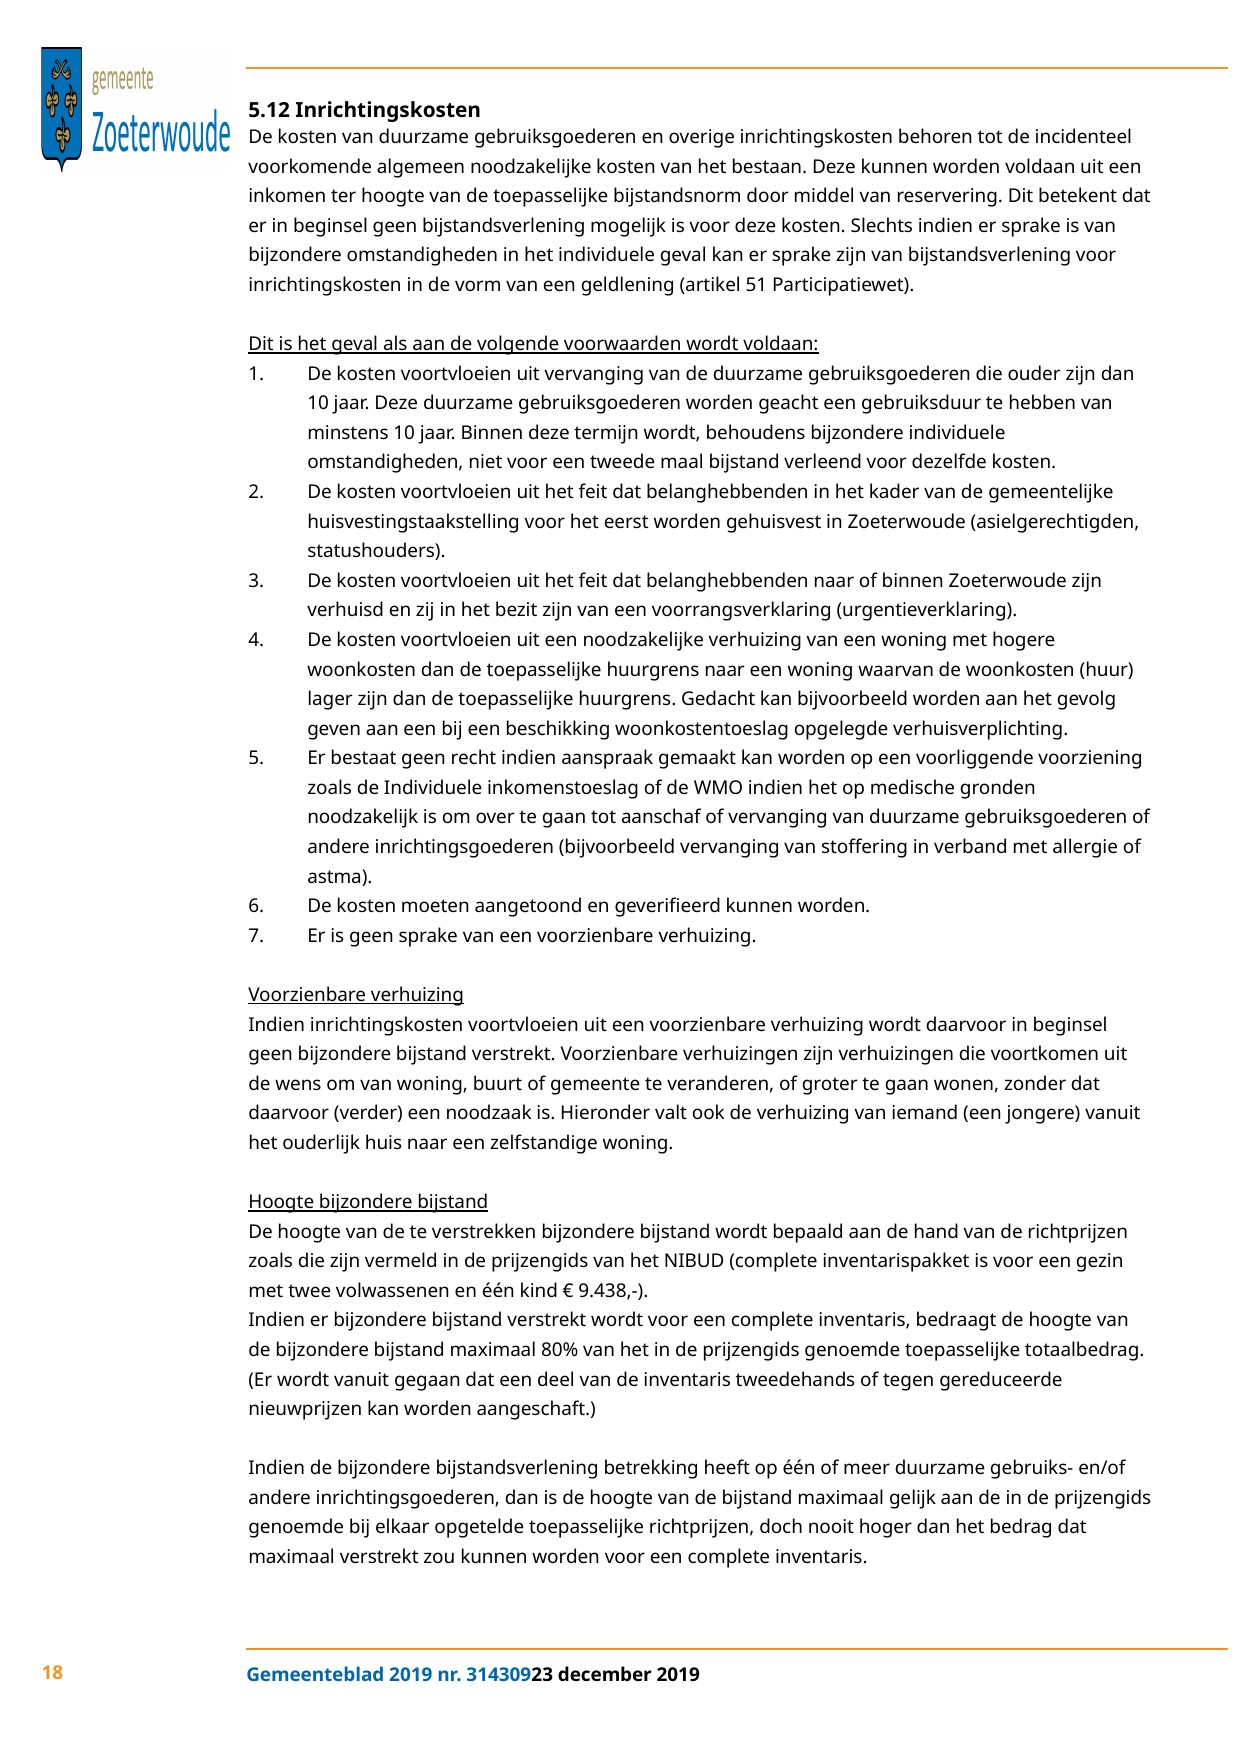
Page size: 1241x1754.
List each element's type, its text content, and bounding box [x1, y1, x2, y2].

text De kosten van duurzame gebruiksgoederen en overige inrichtingskosten behoren tot de incidenteel voorkomende algemeen noodzakelijke kosten van het bestaan. Deze kunnen worden voldaan uit een inkomen ter hoogte van de toepasselijke bijstandsnorm door middel van reservering. Dit betekent dat er in beginsel geen bijstandsverlening mogelijk is voor deze kosten. Slechts indien er sprake is van bijzondere omstandigheden in het individuele geval kan er sprake zijn van bijstandsverlening voor inrichtingskosten in de vorm van een geldlening (artikel 51 Participatiewet). [248, 123, 1152, 297]
list Er bestaat geen recht indien aanspraak gemaakt kan worden op een voorliggende voorziening zoals de Individuele inkomenstoeslag of de WMO indien het op medische gronden noodzakelijk is om over te gaan tot aanschaf of vervanging van duurzame gebruiksgoederen of andere inrichtingsgoederen (bijvoorbeeld vervanging van stoffering in verband met allergie of astma). [248, 744, 1152, 888]
text Voorzienbare verhuizing [248, 981, 1152, 1007]
text 5.12 Inrichtingskosten [248, 95, 1152, 123]
list De kosten voortvloeien uit het feit dat belanghebbenden in het kader van de gemeentelijke huisvestingstaakstelling voor het eerst worden gehuisvest in Zoeterwoude (asielgerechtigden, statushouders). [248, 478, 1152, 563]
text Indien inrichtingskosten voortvloeien uit een voorzienbare verhuizing wordt daarvoor in beginsel geen bijzondere bijstand verstrekt. Voorzienbare verhuizingen zijn verhuizingen die voortkomen uit de wens om van woning, buurt of gemeente te veranderen, of groter te gaan wonen, zonder dat daarvoor (verder) een noodzaak is. Hieronder valt ook de verhuizing van iemand (een jongere) vanuit het ouderlijk huis naar een zelfstandige woning. [248, 1011, 1152, 1155]
text Indien de bijzondere bijstandsverlening betrekking heeft op één of meer duurzame gebruiks- en/of andere inrichtingsgoederen, dan is de hoogte van de bijstand maximaal gelijk aan de in de prijzengids genoemde bij elkaar opgetelde toepasselijke richtprijzen, doch nooit hoger dan het bedrag dat maximaal verstrekt zou kunnen worden voor een complete inventaris. [248, 1454, 1152, 1569]
list Er is geen sprake van een voorzienbare verhuizing. [248, 922, 1152, 948]
list De kosten voortvloeien uit het feit dat belanghebbenden naar of binnen Zoeterwoude zijn verhuisd en zij in het bezit zijn van een voorrangsverklaring (urgentieverklaring). [248, 567, 1152, 622]
text Indien er bijzondere bijstand verstrekt wordt voor een complete inventaris, bedraagt de hoogte van de bijzondere bijstand maximaal 80% van het in de prijzengids genoemde toepasselijke totaalbedrag. (Er wordt vanuit gegaan dat een deel van de inventaris tweedehands of tegen gereduceerde nieuwprijzen kan worden aangeschaft.) [248, 1307, 1152, 1421]
list De kosten moeten aangetoond en geverifieerd kunnen worden. [248, 892, 1152, 918]
text De hoogte van de te verstrekken bijzondere bijstand wordt bepaald aan de hand van de richtprijzen zoals die zijn vermeld in de prijzengids van het NIBUD (complete inventarispakket is voor een gezin met twee volwassenen en één kind € 9.438,-). [248, 1218, 1152, 1303]
list De kosten voortvloeien uit vervanging van de duurzame gebruiksgoederen die ouder zijn dan 10 jaar. Deze duurzame gebruiksgoederen worden geacht een gebruiksduur te hebben van minstens 10 jaar. Binnen deze termijn wordt, behoudens bijzondere individuele omstandigheden, niet voor een tweede maal bijstand verleend voor dezelfde kosten. [248, 360, 1152, 474]
text Hoogte bijzondere bijstand [248, 1188, 1152, 1214]
picture [41, 47, 231, 172]
text Dit is het geval als aan de volgende voorwaarden wordt voldaan: [248, 330, 1152, 356]
list De kosten voortvloeien uit een noodzakelijke verhuizing van een woning met hogere woonkosten dan de toepasselijke huurgrens naar een woning waarvan de woonkosten (huur) lager zijn dan de toepasselijke huurgrens. Gedacht kan bijvoorbeeld worden aan het gevolg geven aan een bij een beschikking woonkostentoeslag opgelegde verhuisverplichting. [248, 626, 1152, 741]
